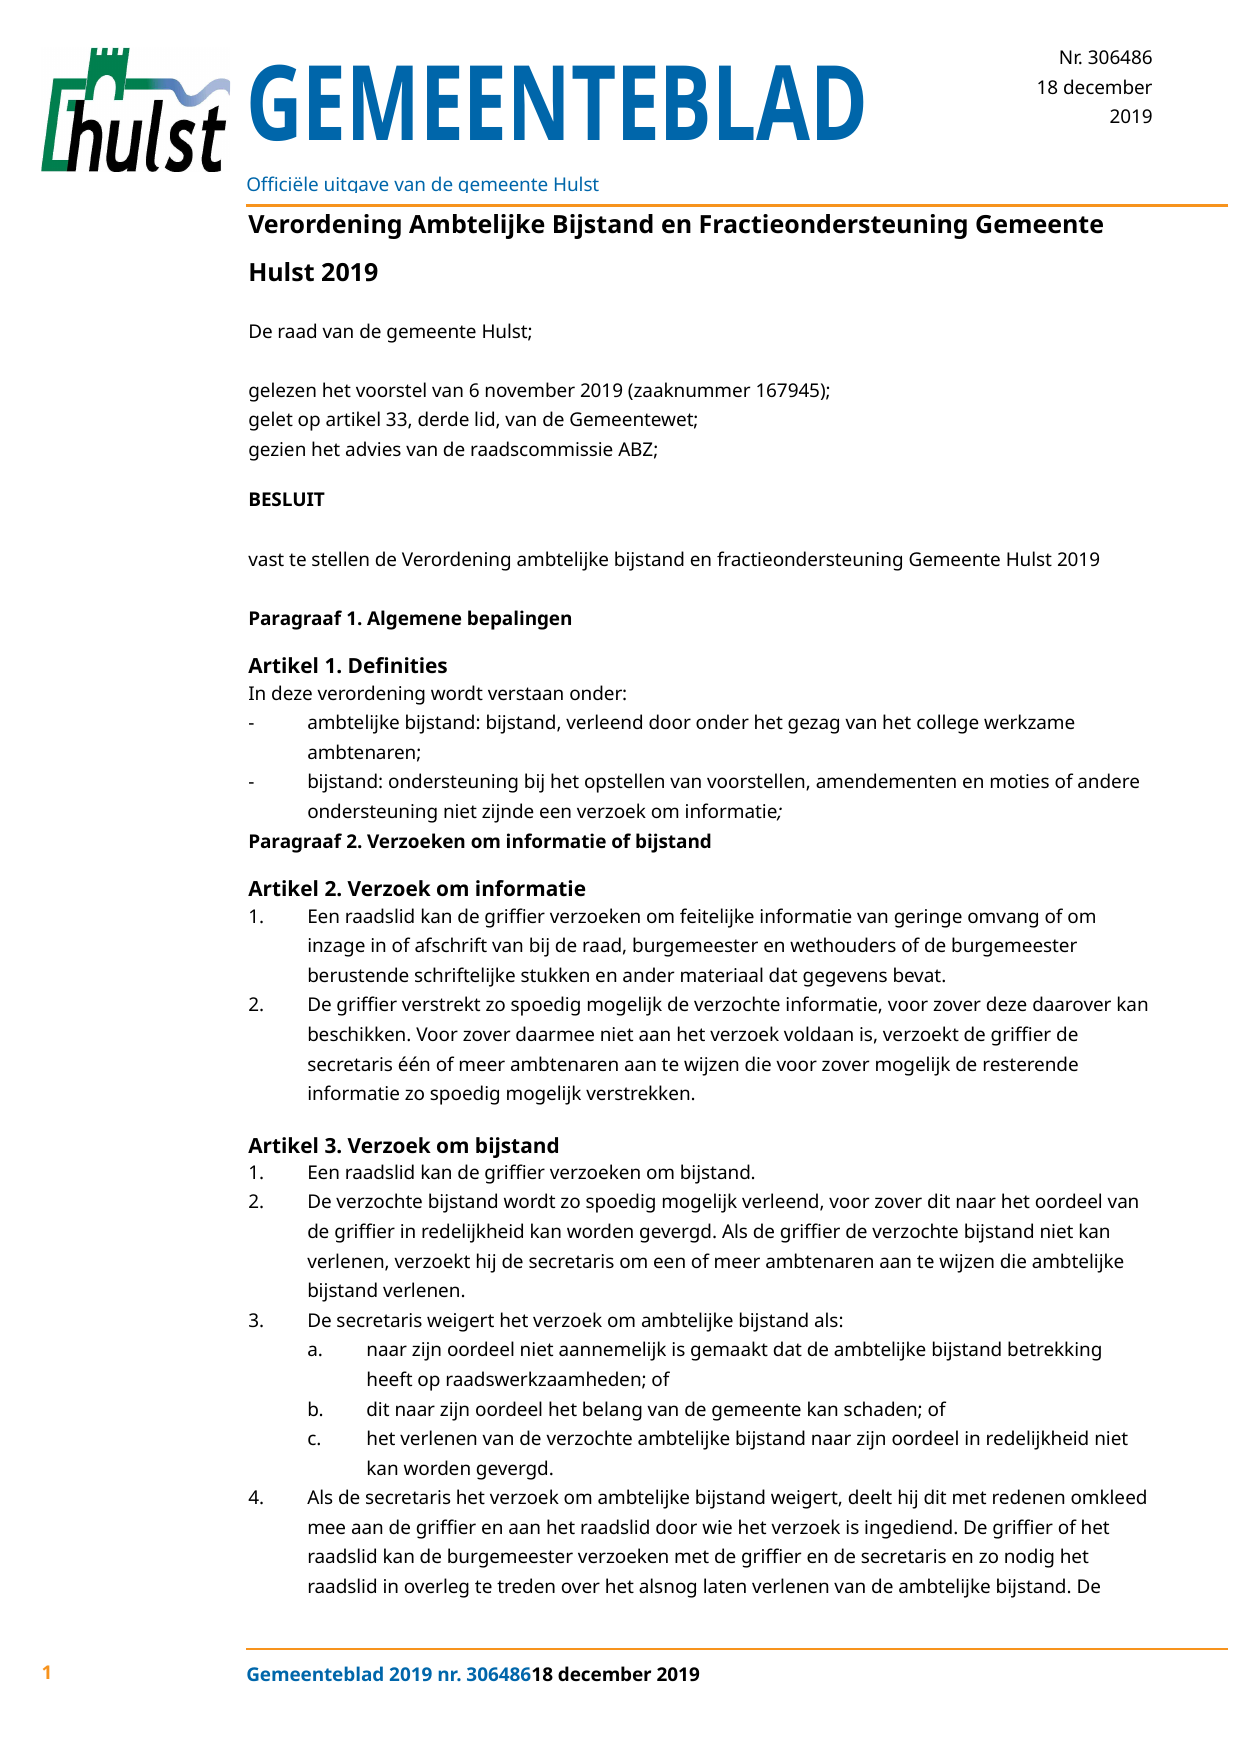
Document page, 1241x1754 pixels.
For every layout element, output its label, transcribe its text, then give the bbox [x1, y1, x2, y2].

text Artikel 1. Definities [248, 651, 1152, 680]
list De verzochte bijstand wordt zo spoedig mogelijk verleend, voor zover dit naar het oordeel van de griffier in redelijkheid kan worden gevergd. Als de griffier de verzochte bijstand niet kan verlenen, verzoekt hij de secretaris om een of meer ambtenaren aan te wijzen die ambtelijke bijstand verlenen. [248, 1189, 1152, 1303]
picture [41, 47, 231, 172]
text BESLUIT [248, 487, 1152, 512]
list bijstand: ondersteuning bij het opstellen van voorstellen, amendementen en moties of andere ondersteuning niet zijnde een verzoek om informatie; [248, 769, 1152, 824]
list De secretaris weigert het verzoek om ambtelijke bijstand als: [248, 1307, 1152, 1333]
text gelet op artikel 33, derde lid, van de Gemeentewet; [248, 407, 1152, 432]
text Artikel 3. Verzoek om bijstand [248, 1131, 1152, 1159]
text gelezen het voorstel van 6 november 2019 (zaaknummer 167945); [248, 377, 1152, 403]
list De griffier verstrekt zo spoedig mogelijk de verzochte informatie, voor zover deze daarover kan beschikken. Voor zover daarmee niet aan het verzoek voldaan is, verzoekt de griffier de secretaris één of meer ambtenaren aan te wijzen die voor zover mogelijk de resterende informatie zo spoedig mogelijk verstrekken. [248, 992, 1152, 1106]
list het verlenen van de verzochte ambtelijke bijstand naar zijn oordeel in redelijkheid niet kan worden gevergd. [307, 1425, 1152, 1481]
text De raad van de gemeente Hulst; [248, 318, 1152, 344]
list dit naar zijn oordeel het belang van de gemeente kan schaden; of [307, 1396, 1152, 1422]
list ambtelijke bijstand: bijstand, verleend door onder het gezag van het college werkzame ambtenaren; [248, 709, 1152, 765]
text Paragraaf 2. Verzoeken om informatie of bijstand [248, 828, 1152, 853]
text vast te stellen de Verordening ambtelijke bijstand en fractieondersteuning Gemeente Hulst 2019 [248, 546, 1152, 571]
list Als de secretaris het verzoek om ambtelijke bijstand weigert, deelt hij dit met redenen omkleed mee aan de griffier en aan het raadslid door wie het verzoek is ingediend. De griffier of het raadslid kan de burgemeester verzoeken met de griffier en de secretaris en zo nodig het raadslid in overleg te treden over het alsnog laten verlenen van de ambtelijke bijstand. De [248, 1484, 1152, 1599]
text Artikel 2. Verzoek om informatie [248, 874, 1152, 903]
text Paragraaf 1. Algemene bepalingen [248, 605, 1152, 631]
text Verordening Ambtelijke Bijstand en Fractieondersteuning Gemeente Hulst 2019 [248, 207, 1152, 288]
text gezien het advies van de raadscommissie ABZ; [248, 436, 1152, 462]
list Een raadslid kan de griffier verzoeken om feitelijke informatie van geringe omvang of om inzage in of afschrift van bij de raad, burgemeester en wethouders of de burgemeester berustende schriftelijke stukken en ander materiaal dat gegevens bevat. [248, 903, 1152, 988]
text In deze verordening wordt verstaan onder: [248, 680, 1152, 706]
list Een raadslid kan de griffier verzoeken om bijstand. [248, 1159, 1152, 1185]
list naar zijn oordeel niet aannemelijk is gemaakt dat de ambtelijke bijstand betrekking heeft op raadswerkzaamheden; of [307, 1337, 1152, 1392]
